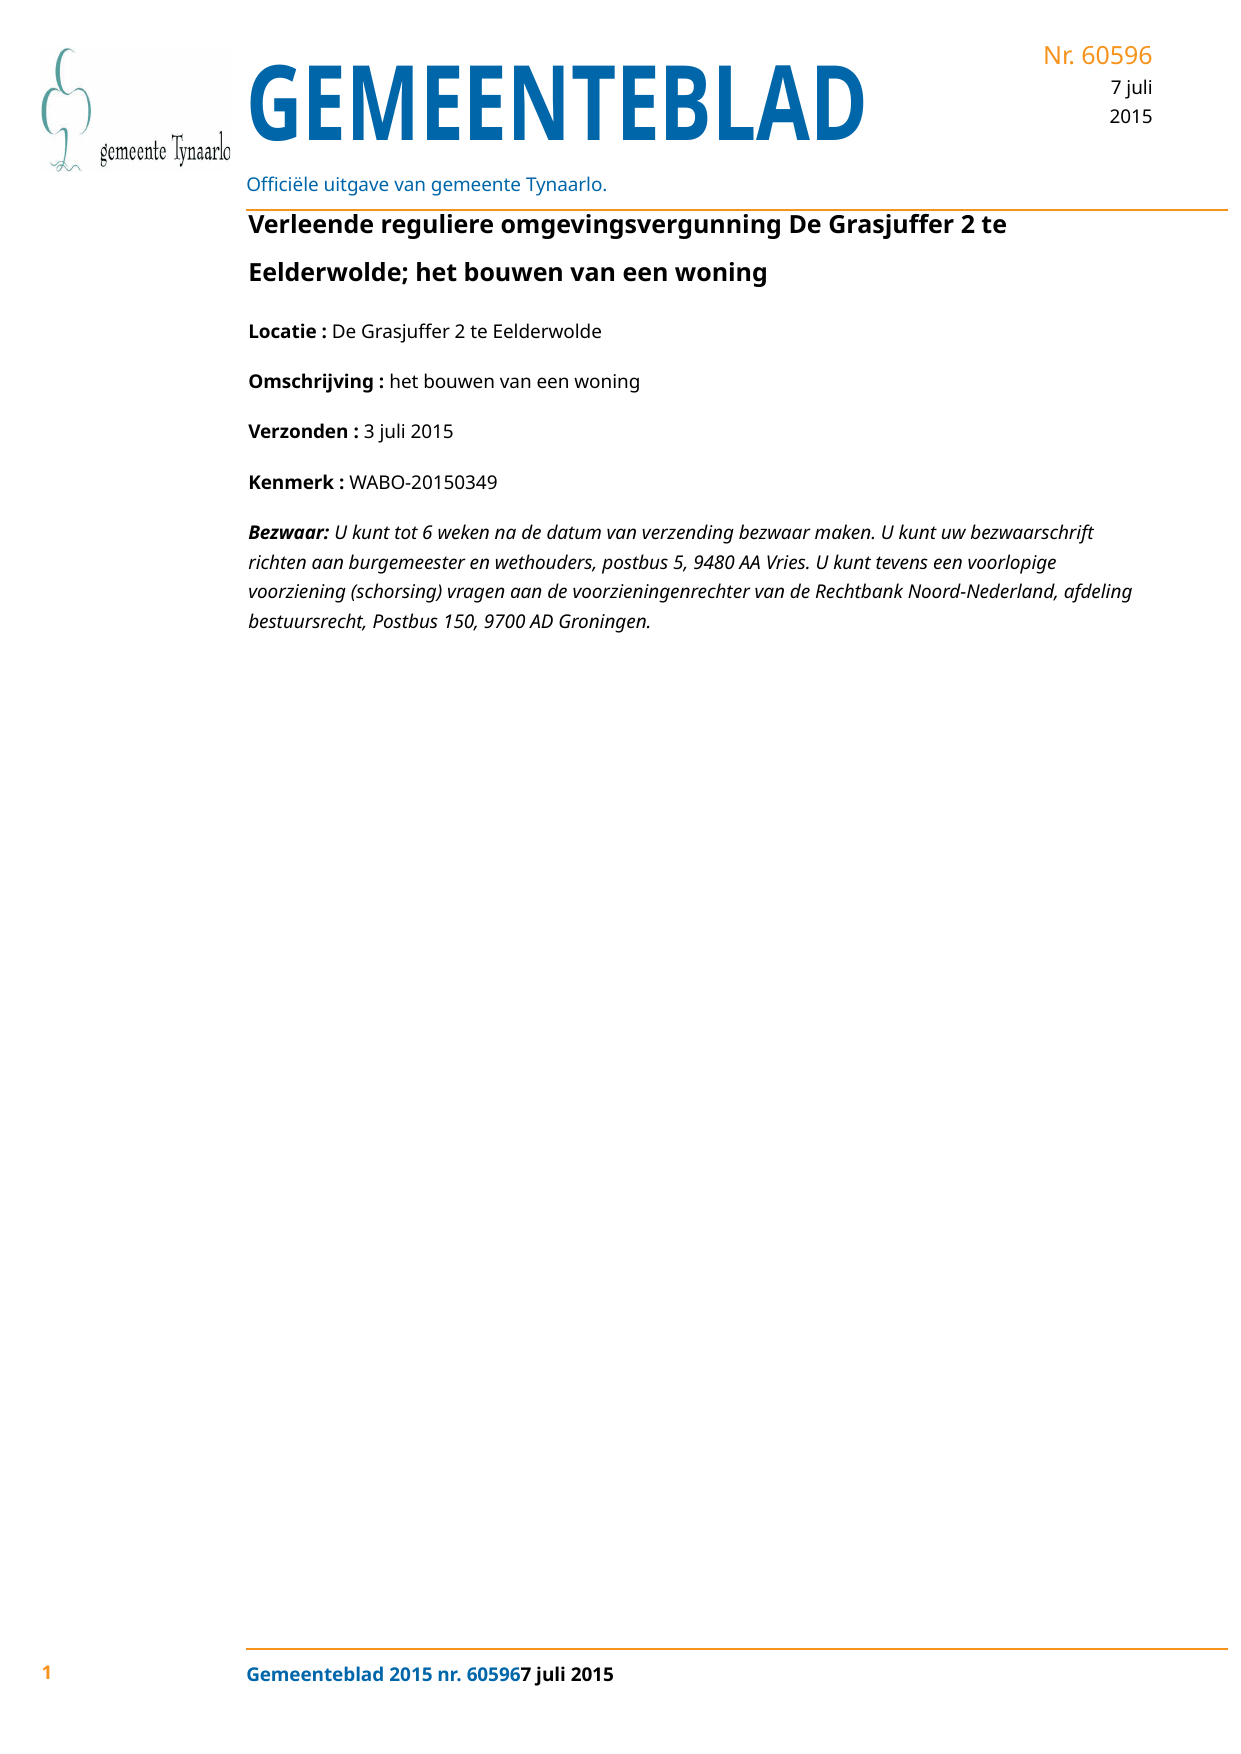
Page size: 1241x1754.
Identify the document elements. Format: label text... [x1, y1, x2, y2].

text Verzonden : 3 juli 2015 [248, 419, 1152, 444]
text Omschrijving : het bouwen van een woning [248, 368, 1152, 394]
picture [41, 47, 231, 172]
text Verleende reguliere omgevingsvergunning De Grasjuffer 2 te Eelderwolde; het bouwen van een woning [248, 211, 1152, 288]
text Locatie : De Grasjuffer 2 te Eelderwolde [248, 318, 1152, 344]
text Bezwaar: U kunt tot 6 weken na de datum van verzending bezwaar maken. U kunt uw bezwaarschrift richten aan burgemeester en wethouders, postbus 5, 9480 AA Vries. U kunt tevens een voorlopige voorziening (schorsing) vragen aan de voorzieningenrechter van de Rechtbank Noord-Nederland, afdeling bestuursrecht, Postbus 150, 9700 AD Groningen. [248, 519, 1152, 634]
text Kenmerk : WABO-20150349 [248, 469, 1152, 495]
